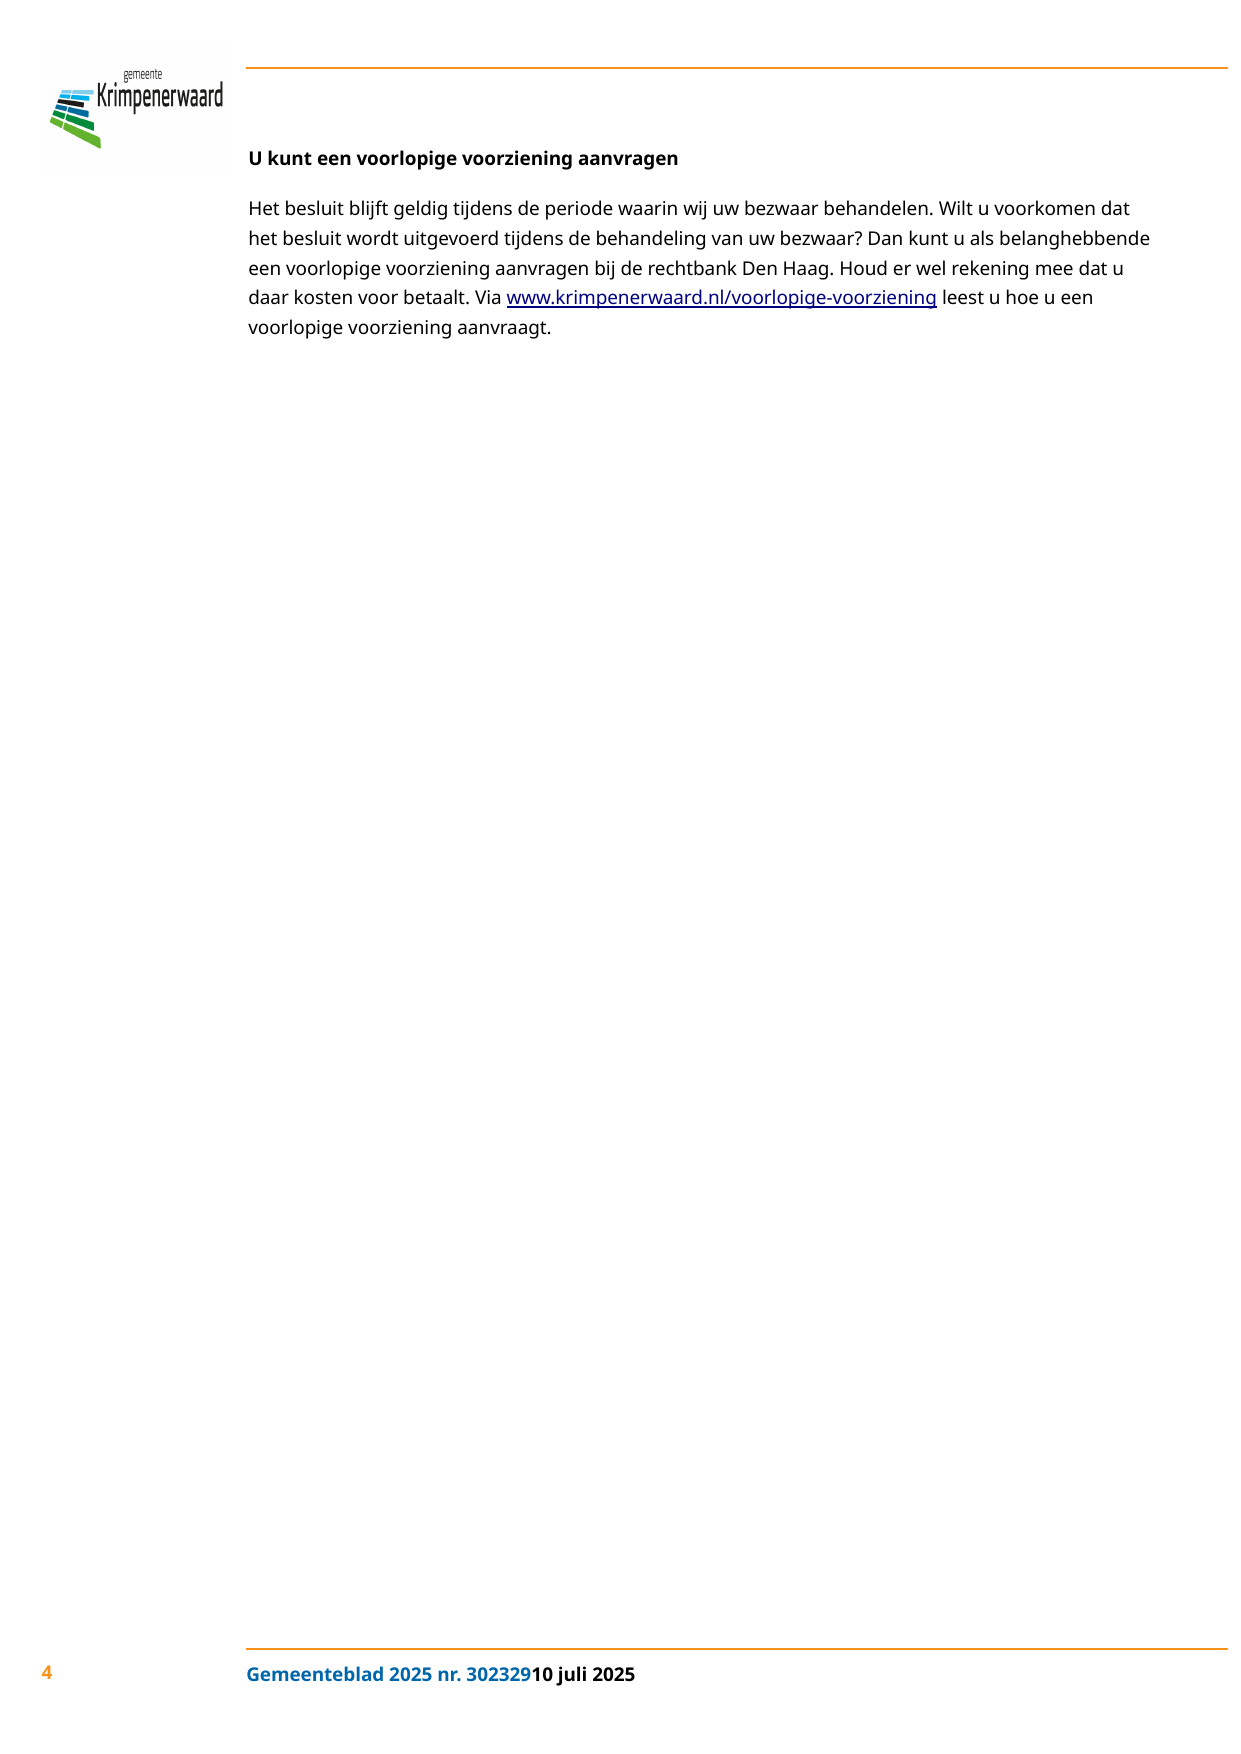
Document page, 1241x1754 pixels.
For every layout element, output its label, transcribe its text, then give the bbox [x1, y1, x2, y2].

picture [41, 47, 231, 172]
text U kunt een voorlopige voorziening aanvragen [248, 145, 1152, 171]
text Het besluit blijft geldig tijdens de periode waarin wij uw bezwaar behandelen. Wilt u voorkomen dat het besluit wordt uitgevoerd tijdens de behandeling van uw bezwaar? Dan kunt u als belanghebbende een voorlopige voorziening aanvragen bij de rechtbank Den Haag. Houd er wel rekening mee dat u daar kosten voor betaalt. Via www.krimpenerwaard.nl/voorlopige-voorziening leest u hoe u een voorlopige voorziening aanvraagt. [248, 196, 1152, 340]
